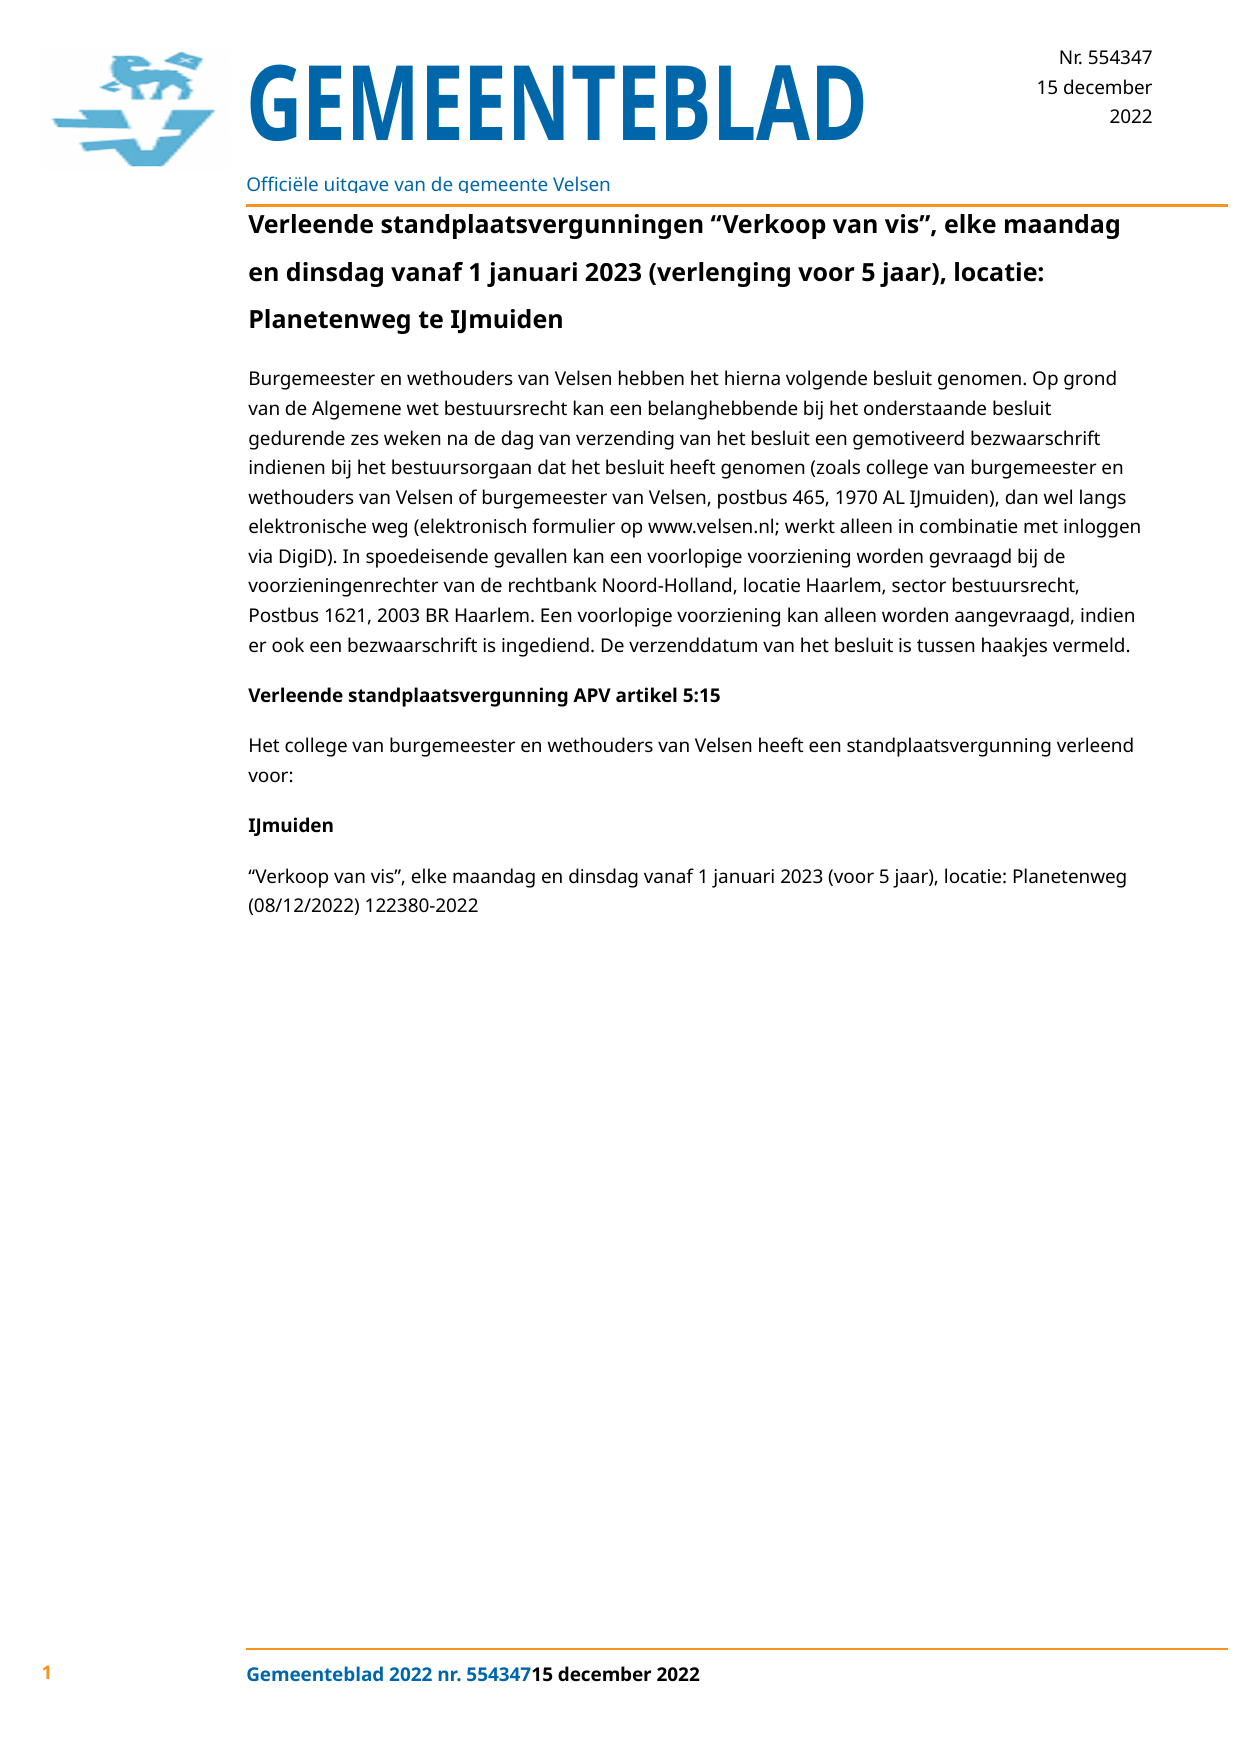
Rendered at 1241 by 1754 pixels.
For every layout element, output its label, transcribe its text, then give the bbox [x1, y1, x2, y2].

text Verleende standplaatsvergunning APV artikel 5:15 [248, 682, 1152, 708]
text IJmuiden [248, 813, 1152, 838]
picture [41, 47, 231, 172]
text Verleende standplaatsvergunningen “Verkoop van vis”, elke maandag en dinsdag vanaf 1 januari 2023 (verlenging voor 5 jaar), locatie: Planetenweg te IJmuiden [248, 207, 1152, 336]
text “Verkoop van vis”, elke maandag en dinsdag vanaf 1 januari 2023 (voor 5 jaar), locatie: Planetenweg (08/12/2022) 122380-2022 [248, 863, 1152, 918]
text Burgemeester en wethouders van Velsen hebben het hierna volgende besluit genomen. Op grond van de Algemene wet bestuursrecht kan een belanghebbende bij het onderstaande besluit gedurende zes weken na de dag van verzending van het besluit een gemotiveerd bezwaarschrift indienen bij het bestuursorgaan dat het besluit heeft genomen (zoals college van burgemeester en wethouders van Velsen of burgemeester van Velsen, postbus 465, 1970 AL IJmuiden), dan wel langs elektronische weg (elektronisch formulier op www.velsen.nl; werkt alleen in combinatie met inloggen via DigiD). In spoedeisende gevallen kan een voorlopige voorziening worden gevraagd bij de voorzieningenrechter van de rechtbank Noord-Holland, locatie Haarlem, sector bestuursrecht, Postbus 1621, 2003 BR Haarlem. Een voorlopige voorziening kan alleen worden aangevraagd, indien er ook een bezwaarschrift is ingediend. De verzenddatum van het besluit is tussen haakjes vermeld. [248, 366, 1152, 657]
text Het college van burgemeester en wethouders van Velsen heeft een standplaatsvergunning verleend voor: [248, 733, 1152, 788]
